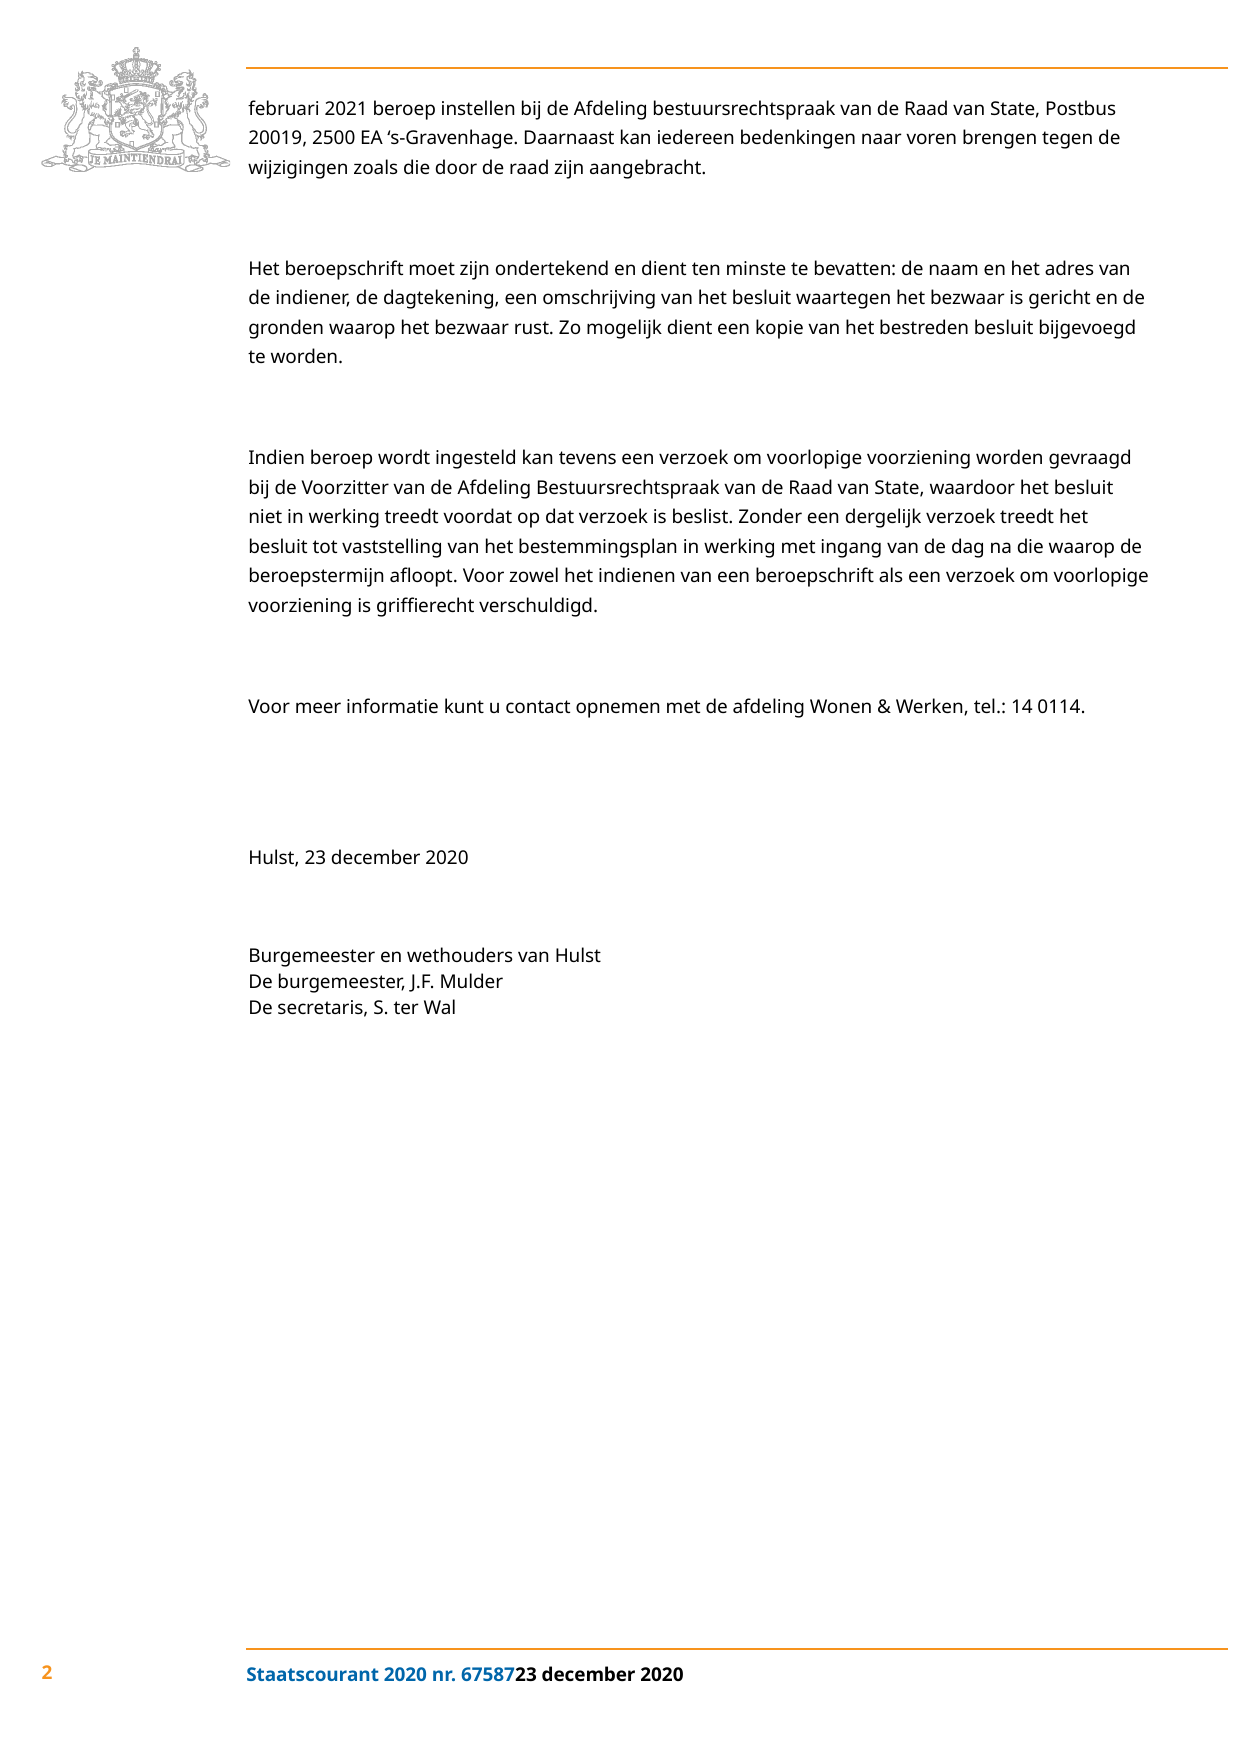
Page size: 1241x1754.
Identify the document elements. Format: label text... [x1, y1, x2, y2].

text Voor meer informatie kunt u contact opnemen met de afdeling Wonen & Werken, tel.: 14 0114. [248, 693, 1152, 719]
picture [41, 47, 231, 172]
text Het beroepschrift moet zijn ondertekend en dient ten minste te bevatten: de naam en het adres van de indiener, de dagtekening, een omschrijving van het besluit waartegen het bezwaar is gericht en de gronden waarop het bezwaar rust. Zo mogelijk dient een kopie van het bestreden besluit bijgevoegd te worden. [248, 255, 1152, 369]
text De burgemeester, J.F. Mulder [248, 968, 1152, 994]
text Burgemeester en wethouders van Hulst [248, 943, 1152, 968]
text februari 2021 beroep instellen bij de Afdeling bestuursrechtspraak van de Raad van State, Postbus 20019, 2500 EA ‘s-Gravenhage. Daarnaast kan iedereen bedenkingen naar voren brengen tegen de wijzigingen zoals die door de raad zijn aangebracht. [248, 95, 1152, 180]
text De secretaris, S. ter Wal [248, 994, 1152, 1020]
text Indien beroep wordt ingesteld kan tevens een verzoek om voorlopige voorziening worden gevraagd bij de Voorzitter van de Afdeling Bestuursrechtspraak van de Raad van State, waardoor het besluit niet in werking treedt voordat op dat verzoek is beslist. Zonder een dergelijk verzoek treedt het besluit tot vaststelling van het bestemmingsplan in werking met ingang van de dag na die waarop de beroepstermijn afloopt. Voor zowel het indienen van een beroepschrift als een verzoek om voorlopige voorziening is griffierecht verschuldigd. [248, 444, 1152, 618]
text Hulst, 23 december 2020 [248, 844, 1152, 870]
